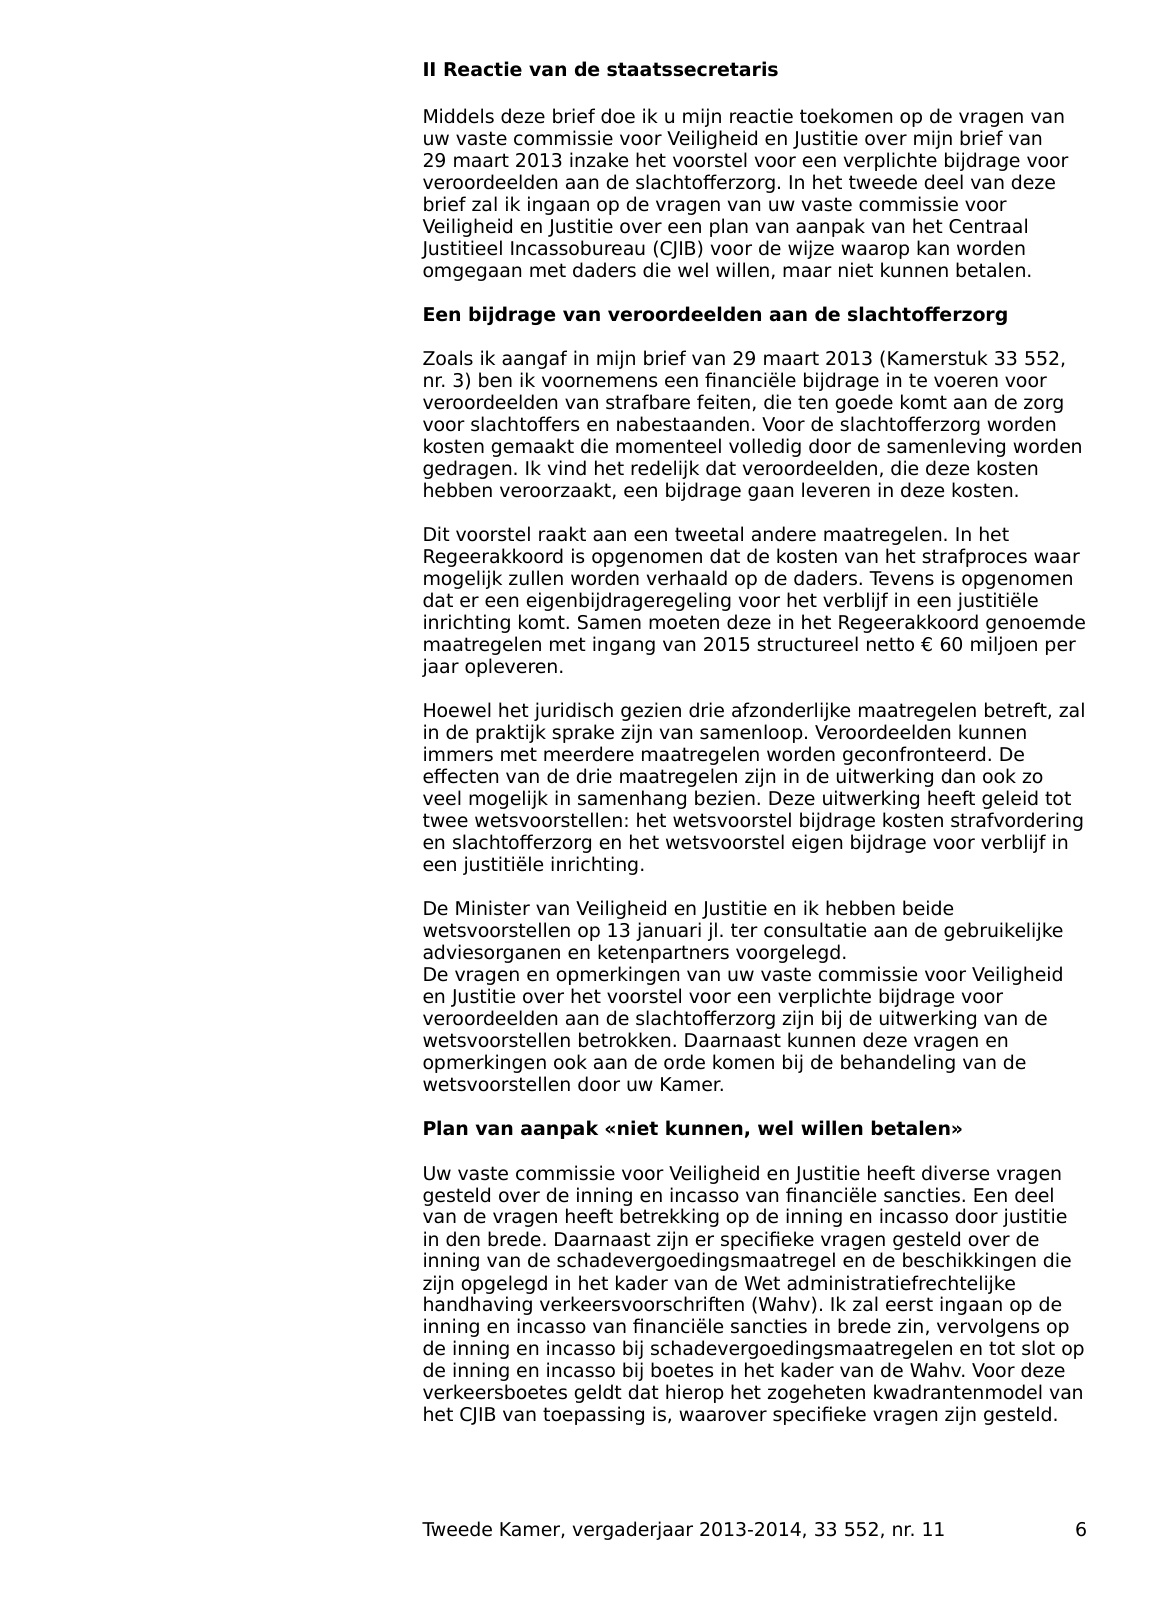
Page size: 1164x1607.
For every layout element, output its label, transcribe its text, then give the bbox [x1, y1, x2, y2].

subtitle Plan van aanpak «niet kunnen, wel willen betalen» [422, 1118, 1087, 1140]
text De vragen en opmerkingen van uw vaste commissie voor Veiligheid en Justitie over het voorstel voor een verplichte bijdrage voor veroordeelden aan de slachtofferzorg zijn bij de uitwerking van de wetsvoorstellen betrokken. Daarnaast kunnen deze vragen en opmerkingen ook aan de orde komen bij de behandeling van de wetsvoorstellen door uw Kamer. [422, 964, 1087, 1096]
text Zoals ik aangaf in mijn brief van 29 maart 2013 (Kamerstuk 33 552, nr. 3) ben ik voornemens een financiële bijdrage in te voeren voor veroordeelden van strafbare feiten, die ten goede komt aan de zorg voor slachtoffers en nabestaanden. Voor de slachtofferzorg worden kosten gemaakt die momenteel volledig door de samenleving worden gedragen. Ik vind het redelijk dat veroordeelden, die deze kosten hebben veroorzaakt, een bijdrage gaan leveren in deze kosten. [422, 348, 1087, 502]
text De Minister van Veiligheid en Justitie en ik hebben beide wetsvoorstellen op 13 januari jl. ter consultatie aan de gebruikelijke adviesorganen en ketenpartners voorgelegd. [422, 898, 1087, 964]
text Hoewel het juridisch gezien drie afzonderlijke maatregelen betreft, zal in de praktijk sprake zijn van samenloop. Veroordeelden kunnen immers met meerdere maatregelen worden geconfronteerd. De effecten van de drie maatregelen zijn in de uitwerking dan ook zo veel mogelijk in samenhang bezien. Deze uitwerking heeft geleid tot twee wetsvoorstellen: het wetsvoorstel bijdrage kosten strafvordering en slachtofferzorg en het wetsvoorstel eigen bijdrage voor verblijf in een justitiële inrichting. [422, 700, 1087, 876]
subtitle Een bijdrage van veroordeelden aan de slachtofferzorg [422, 304, 1087, 326]
text Middels deze brief doe ik u mijn reactie toekomen op de vragen van uw vaste commissie voor Veiligheid en Justitie over mijn brief van 29 maart 2013 inzake het voorstel voor een verplichte bijdrage voor veroordeelden aan de slachtofferzorg. In het tweede deel van deze brief zal ik ingaan op de vragen van uw vaste commissie voor Veiligheid en Justitie over een plan van aanpak van het Centraal Justitieel Incassobureau (CJIB) voor de wijze waarop kan worden omgegaan met daders die wel willen, maar niet kunnen betalen. [422, 106, 1087, 282]
text Uw vaste commissie voor Veiligheid en Justitie heeft diverse vragen gesteld over de inning en incasso van financiële sancties. Een deel van de vragen heeft betrekking op de inning en incasso door justitie in den brede. Daarnaast zijn er specifieke vragen gesteld over de inning van de schadevergoedingsmaatregel en de beschikkingen die zijn opgelegd in het kader van de Wet administratiefrechtelijke handhaving verkeersvoorschriften (Wahv). Ik zal eerst ingaan op de inning en incasso van financiële sancties in brede zin, vervolgens op de inning en incasso bij schadevergoedingsmaatregelen en tot slot op de inning en incasso bij boetes in het kader van de Wahv. Voor deze verkeersboetes geldt dat hierop het zogeheten kwadrantenmodel van het CJIB van toepassing is, waarover specifieke vragen zijn gesteld. [422, 1162, 1087, 1426]
text Dit voorstel raakt aan een tweetal andere maatregelen. In het Regeerakkoord is opgenomen dat de kosten van het strafproces waar mogelijk zullen worden verhaald op de daders. Tevens is opgenomen dat er een eigenbijdrageregeling voor het verblijf in een justitiële inrichting komt. Samen moeten deze in het Regeerakkoord genoemde maatregelen met ingang van 2015 structureel netto € 60 miljoen per jaar opleveren. [422, 524, 1087, 678]
subtitle II Reactie van de staatssecretaris [422, 59, 1087, 81]
